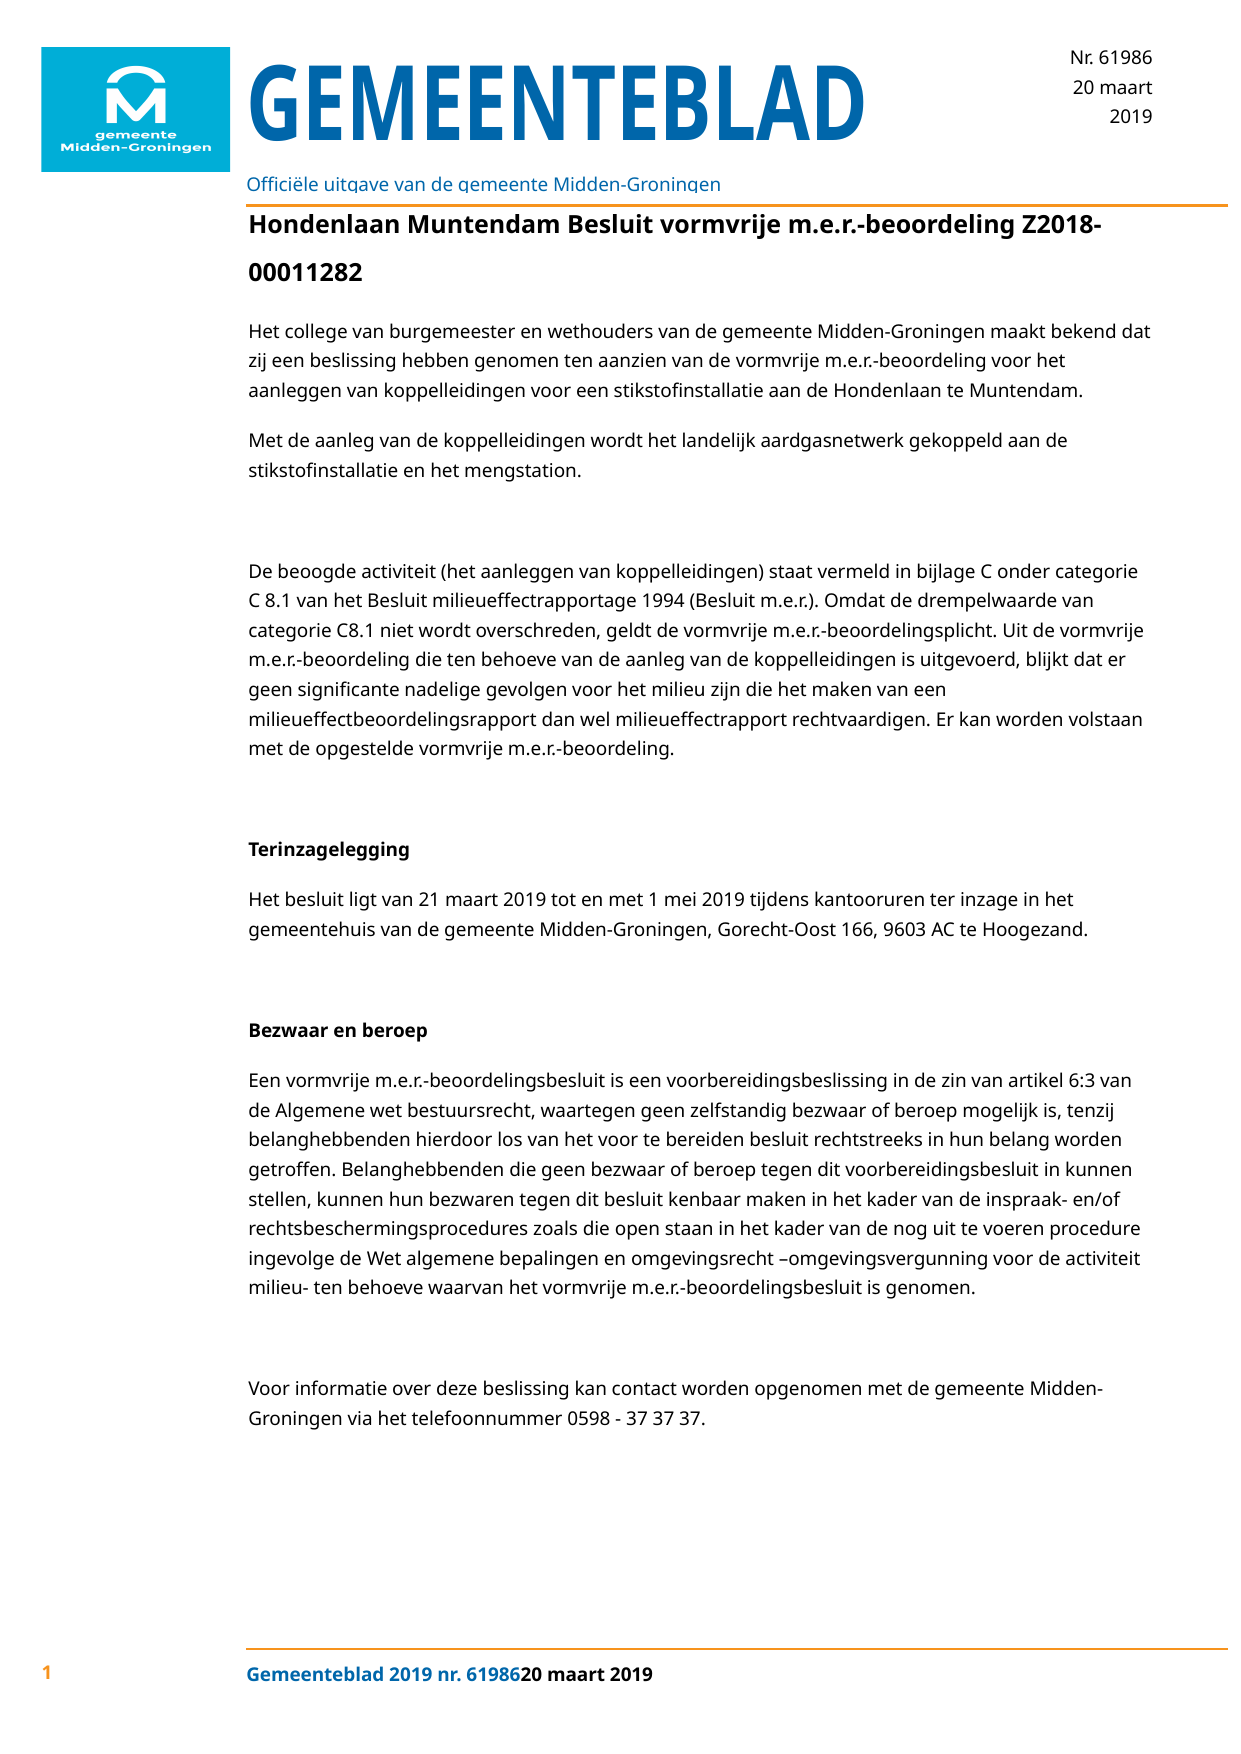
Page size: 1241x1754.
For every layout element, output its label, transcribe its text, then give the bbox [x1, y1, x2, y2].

text Terinzagelegging [248, 836, 1152, 862]
text De beoogde activiteit (het aanleggen van koppelleidingen) staat vermeld in bijlage C onder categorie C 8.1 van het Besluit milieueffectrapportage 1994 (Besluit m.e.r.). Omdat de drempelwaarde van categorie C8.1 niet wordt overschreden, geldt de vormvrije m.e.r.-beoordelingsplicht. Uit de vormvrije m.e.r.-beoordeling die ten behoeve van de aanleg van de koppelleidingen is uitgevoerd, blijkt dat er geen significante nadelige gevolgen voor het milieu zijn die het maken van een milieueffectbeoordelingsrapport dan wel milieueffectrapport rechtvaardigen. Er kan worden volstaan met de opgestelde vormvrije m.e.r.-beoordeling. [248, 558, 1152, 761]
text Hondenlaan Muntendam Besluit vormvrije m.e.r.-beoordeling Z2018-00011282 [248, 207, 1152, 288]
text Bezwaar en beroep [248, 1017, 1152, 1043]
text Met de aanleg van de koppelleidingen wordt het landelijk aardgasnetwerk gekoppeld aan de stikstofinstallatie en het mengstation. [248, 427, 1152, 483]
text Voor informatie over deze beslissing kan contact worden opgenomen met de gemeente Midden-Groningen via het telefoonnummer 0598 - 37 37 37. [248, 1375, 1152, 1431]
picture [184, 146, 190, 153]
picture [107, 89, 165, 122]
text Het college van burgemeester en wethouders van de gemeente Midden-Groningen maakt bekend dat zij een beslissing hebben genomen ten aanzien van de vormvrije m.e.r.-beoordeling voor het aanleggen van koppelleidingen voor een stikstofinstallatie aan de Hondenlaan te Muntendam. [248, 318, 1152, 403]
picture [108, 66, 164, 82]
text Het besluit ligt van 21 maart 2019 tot en met 1 mei 2019 tijdens kantooruren ter inzage in het gemeentehuis van de gemeente Midden-Groningen, Gorecht-Oost 166, 9603 AC te Hoogezand. [248, 887, 1152, 942]
text Een vormvrije m.e.r.-beoordelingsbesluit is een voorbereidingsbeslissing in de zin van artikel 6:3 van de Algemene wet bestuursrecht, waartegen geen zelfstandig bezwaar of beroep mogelijk is, tenzij belanghebbenden hierdoor los van het voor te bereiden besluit rechtstreeks in hun belang worden getroffen. Belanghebbenden die geen bezwaar of beroep tegen dit voorbereidingsbesluit in kunnen stellen, kunnen hun bezwaren tegen dit besluit kenbaar maken in het kader van de inspraak- en/of rechtsbeschermingsprocedures zoals die open staan in het kader van de nog uit te voeren procedure ingevolge de Wet algemene bepalingen en omgevingsrecht –omgevingsvergunning voor de activiteit milieu- ten behoeve waarvan het vormvrije m.e.r.-beoordelingsbesluit is genomen. [248, 1067, 1152, 1300]
